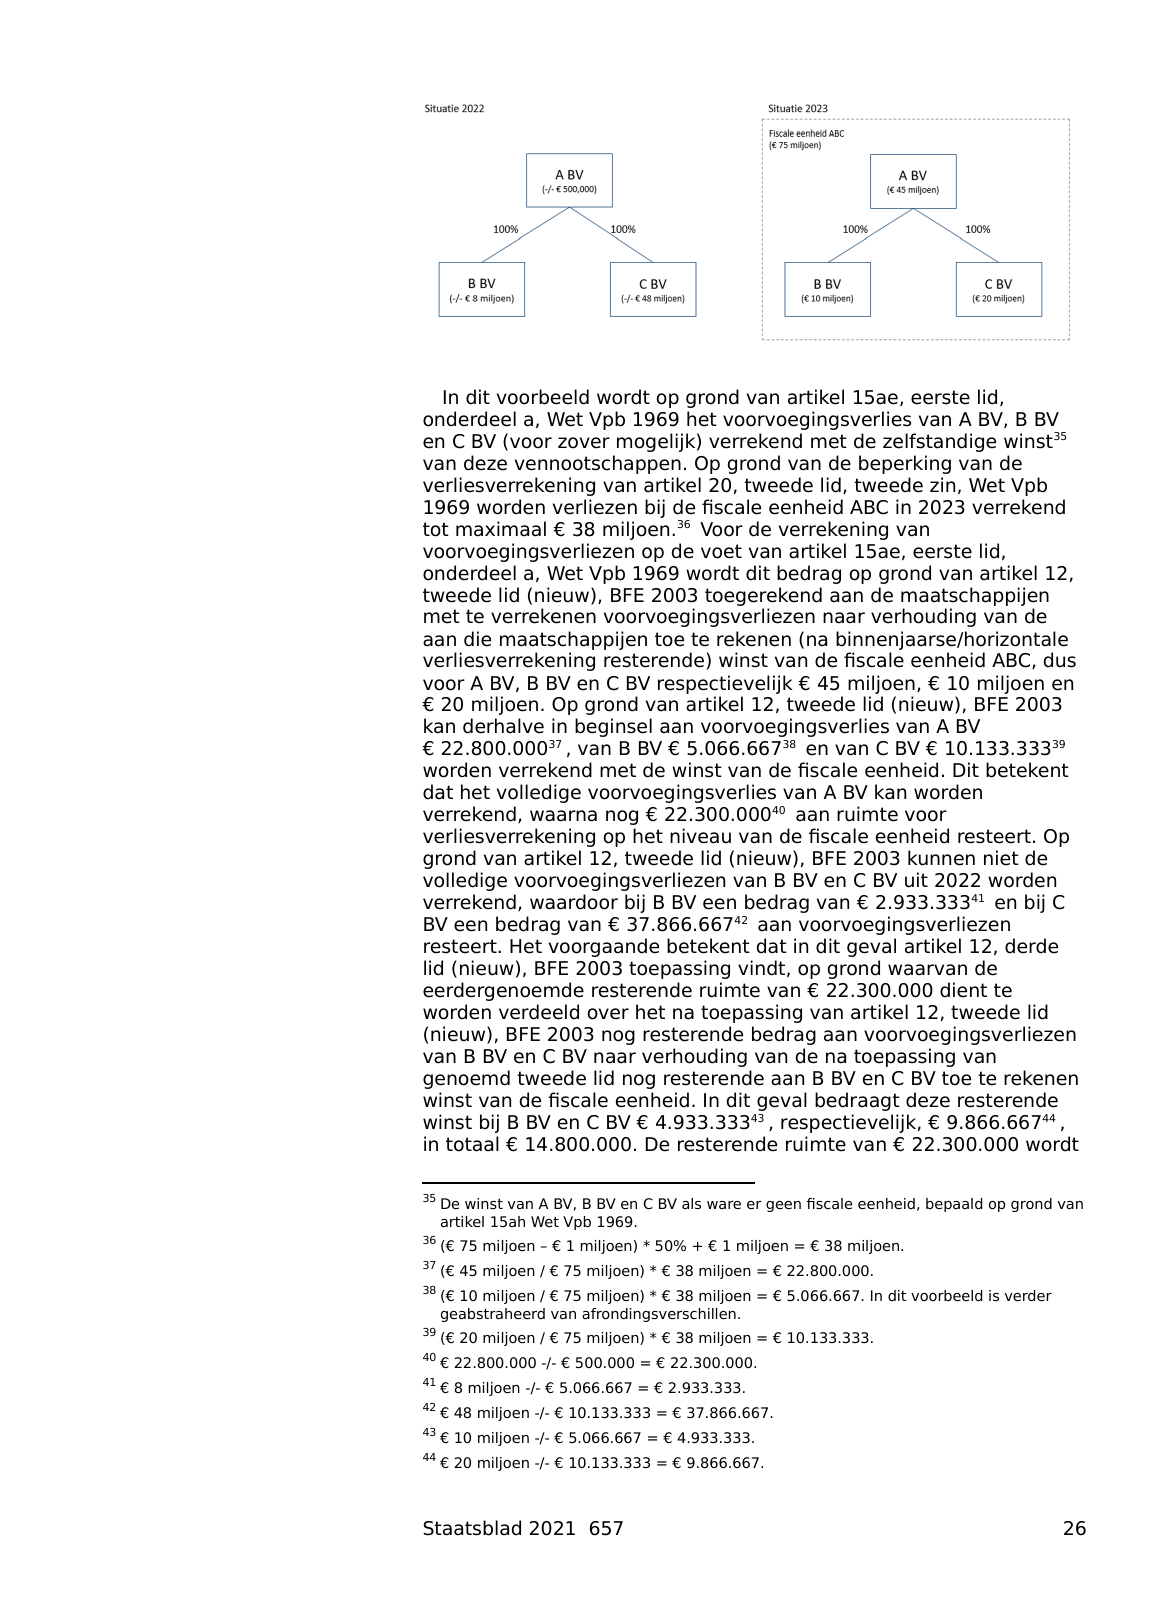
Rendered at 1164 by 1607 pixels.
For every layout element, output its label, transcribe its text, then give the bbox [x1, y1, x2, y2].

text € 10 miljoen -/- € 5.066.667 = € 4.933.333. [422, 1426, 1087, 1448]
picture [422, 100, 1072, 343]
text € 22.800.000 -/- € 500.000 = € 22.300.000. [422, 1351, 1087, 1373]
text € 20 miljoen -/- € 10.133.333 = € 9.866.667. [422, 1451, 1087, 1473]
text € 8 miljoen -/- € 5.066.667 = € 2.933.333. [422, 1376, 1087, 1398]
text (€ 75 miljoen – € 1 miljoen) * 50% + € 1 miljoen = € 38 miljoen. [422, 1234, 1087, 1256]
text (€ 20 miljoen / € 75 miljoen) * € 38 miljoen = € 10.133.333. [422, 1326, 1087, 1348]
text (€ 45 miljoen / € 75 miljoen) * € 38 miljoen = € 22.800.000. [422, 1259, 1087, 1281]
text (€ 10 miljoen / € 75 miljoen) * € 38 miljoen = € 5.066.667. In dit voorbeeld is verder geabstraheerd van afrondingsverschillen. [422, 1284, 1087, 1323]
text In dit voorbeeld wordt op grond van artikel 15ae, eerste lid, onderdeel a, Wet Vpb 1969 het voorvoegingsverlies van A BV, B BV en C BV (voor zover mogelijk) verrekend met de zelfstandige winst van deze vennootschappen. Op grond van de beperking van de verliesverrekening van artikel 20, tweede lid, tweede zin, Wet Vpb 1969 worden verliezen bij de fiscale eenheid ABC in 2023 verrekend tot maximaal € 38 miljoen. Voor de verrekening van voorvoegingsverliezen op de voet van artikel 15ae, eerste lid, onderdeel a, Wet Vpb 1969 wordt dit bedrag op grond van artikel 12, tweede lid (nieuw), BFE 2003 toegerekend aan de maatschappijen met te verrekenen voorvoegingsverliezen naar verhouding van de aan die maatschappijen toe te rekenen (na binnenjaarse/horizontale verliesverrekening resterende) winst van de fiscale eenheid ABC, dus voor A BV, B BV en C BV respectievelijk € 45 miljoen, € 10 miljoen en € 20 miljoen. Op grond van artikel 12, tweede lid (nieuw), BFE 2003 kan derhalve in beginsel aan voorvoegingsverlies van A BV € 22.800.000, van B BV € 5.066.667 en van C BV € 10.133.333 worden verrekend met de winst van de fiscale eenheid. Dit betekent dat het volledige voorvoegingsverlies van A BV kan worden verrekend, waarna nog € 22.300.000 aan ruimte voor verliesverrekening op het niveau van de fiscale eenheid resteert. Op grond van artikel 12, tweede lid (nieuw), BFE 2003 kunnen niet de volledige voorvoegingsverliezen van B BV en C BV uit 2022 worden verrekend, waardoor bij B BV een bedrag van € 2.933.333 en bij C BV een bedrag van € 37.866.667 aan voorvoegingsverliezen resteert. Het voorgaande betekent dat in dit geval artikel 12, derde lid (nieuw), BFE 2003 toepassing vindt, op grond waarvan de eerdergenoemde resterende ruimte van € 22.300.000 dient te worden verdeeld over het na toepassing van artikel 12, tweede lid (nieuw), BFE 2003 nog resterende bedrag aan voorvoegingsverliezen van B BV en C BV naar verhouding van de na toepassing van genoemd tweede lid nog resterende aan B BV en C BV toe te rekenen winst van de fiscale eenheid. In dit geval bedraagt deze resterende winst bij B BV en C BV € 4.933.333, respectievelijk, € 9.866.667, in totaal € 14.800.000. De resterende ruimte van € 22.300.000 wordt [422, 387, 1087, 1156]
text € 48 miljoen -/- € 10.133.333 = € 37.866.667. [422, 1401, 1087, 1423]
text De winst van A BV, B BV en C BV als ware er geen fiscale eenheid, bepaald op grond van artikel 15ah Wet Vpb 1969. [422, 1192, 1087, 1231]
